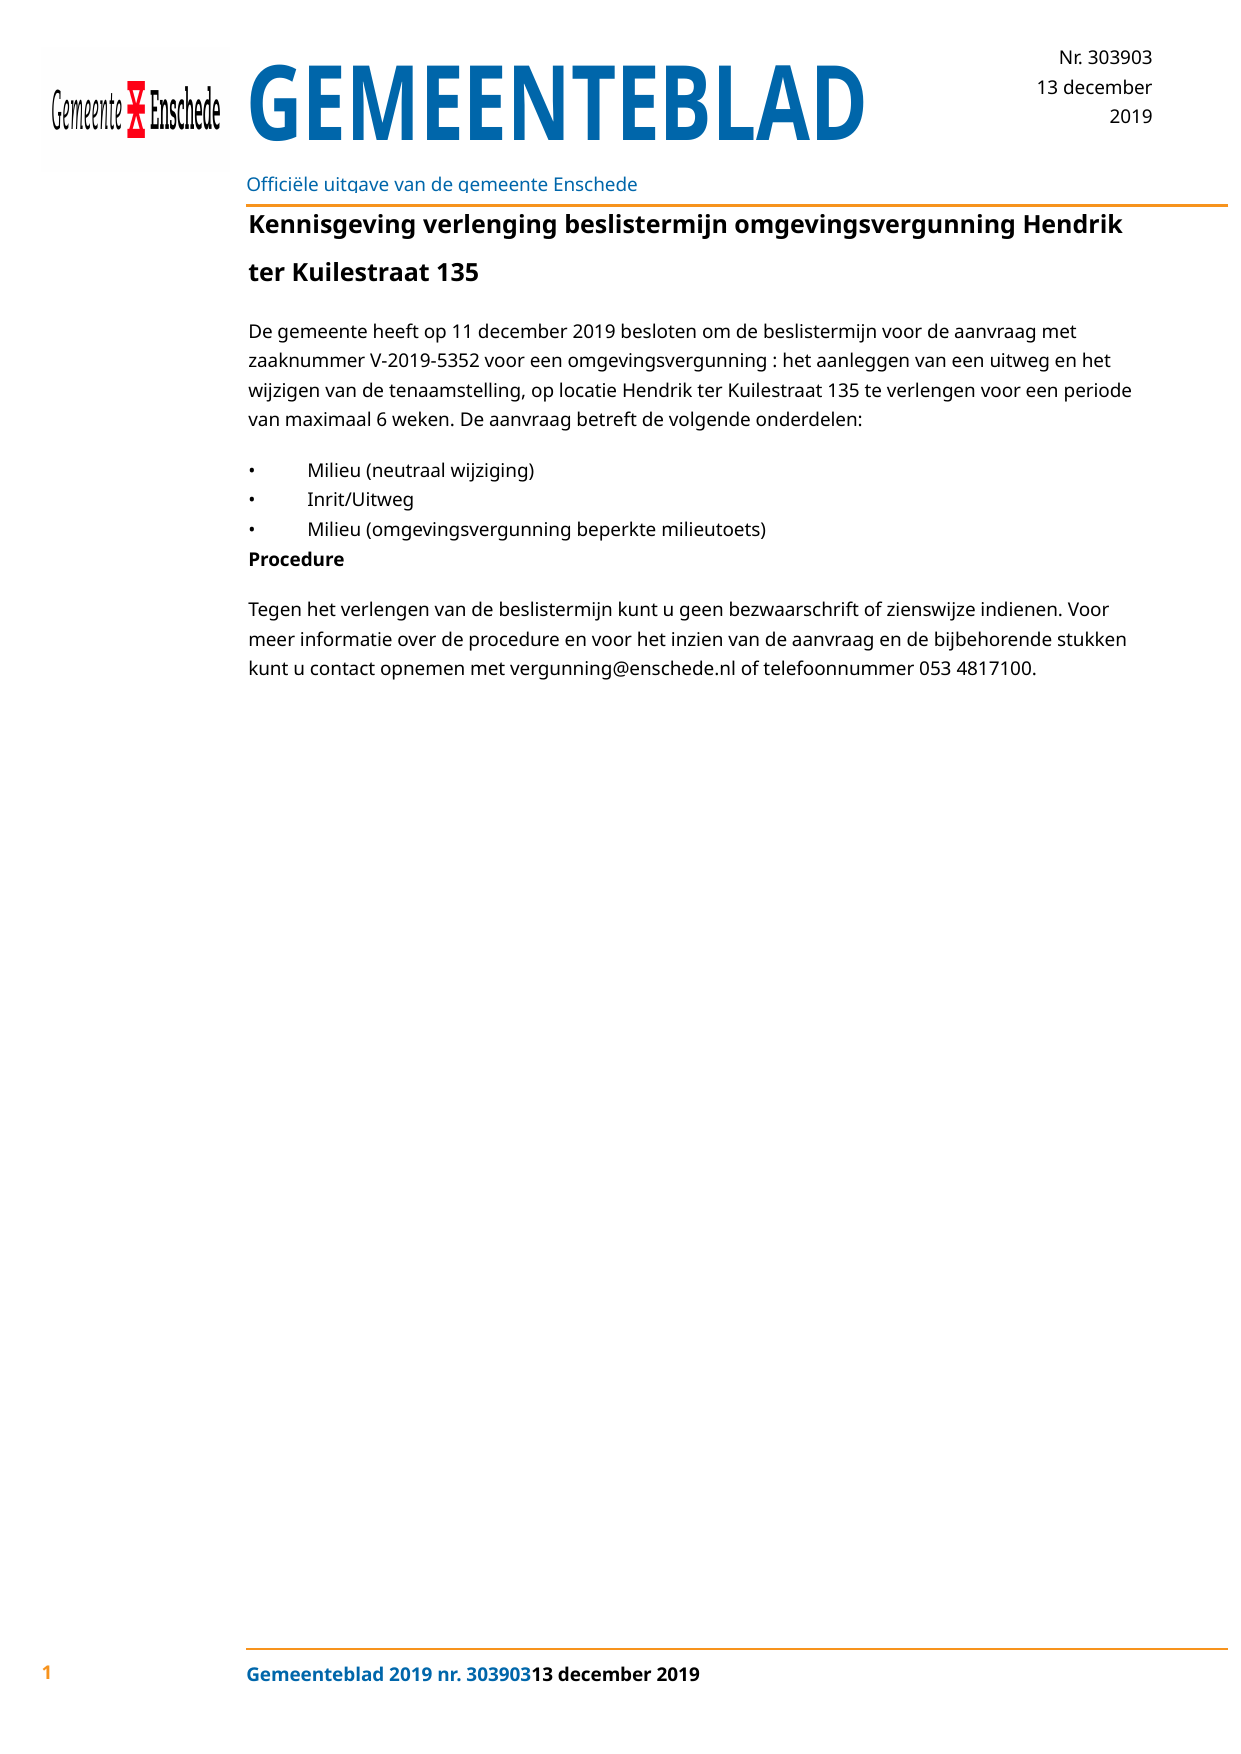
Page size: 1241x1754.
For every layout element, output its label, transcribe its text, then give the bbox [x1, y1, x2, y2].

text Kennisgeving verlenging beslistermijn omgevingsvergunning Hendrik ter Kuilestraat 135 [248, 207, 1152, 288]
picture [41, 47, 231, 172]
text Tegen het verlengen van de beslistermijn kunt u geen bezwaarschrift of zienswijze indienen. Voor meer informatie over de procedure en voor het inzien van de aanvraag en de bijbehorende stukken kunt u contact opnemen met vergunning@enschede.nl of telefoonnummer 053 4817100. [248, 596, 1152, 681]
list Inrit/Uitweg [248, 487, 1152, 512]
text Procedure [248, 546, 1152, 572]
list Milieu (neutraal wijziging) [248, 457, 1152, 483]
text De gemeente heeft op 11 december 2019 besloten om de beslistermijn voor de aanvraag met zaaknummer V-2019-5352 voor een omgevingsvergunning : het aanleggen van een uitweg en het wijzigen van de tenaamstelling, op locatie Hendrik ter Kuilestraat 135 te verlengen voor een periode van maximaal 6 weken. De aanvraag betreft de volgende onderdelen: [248, 318, 1152, 432]
list Milieu (omgevingsvergunning beperkte milieutoets) [248, 516, 1152, 542]
